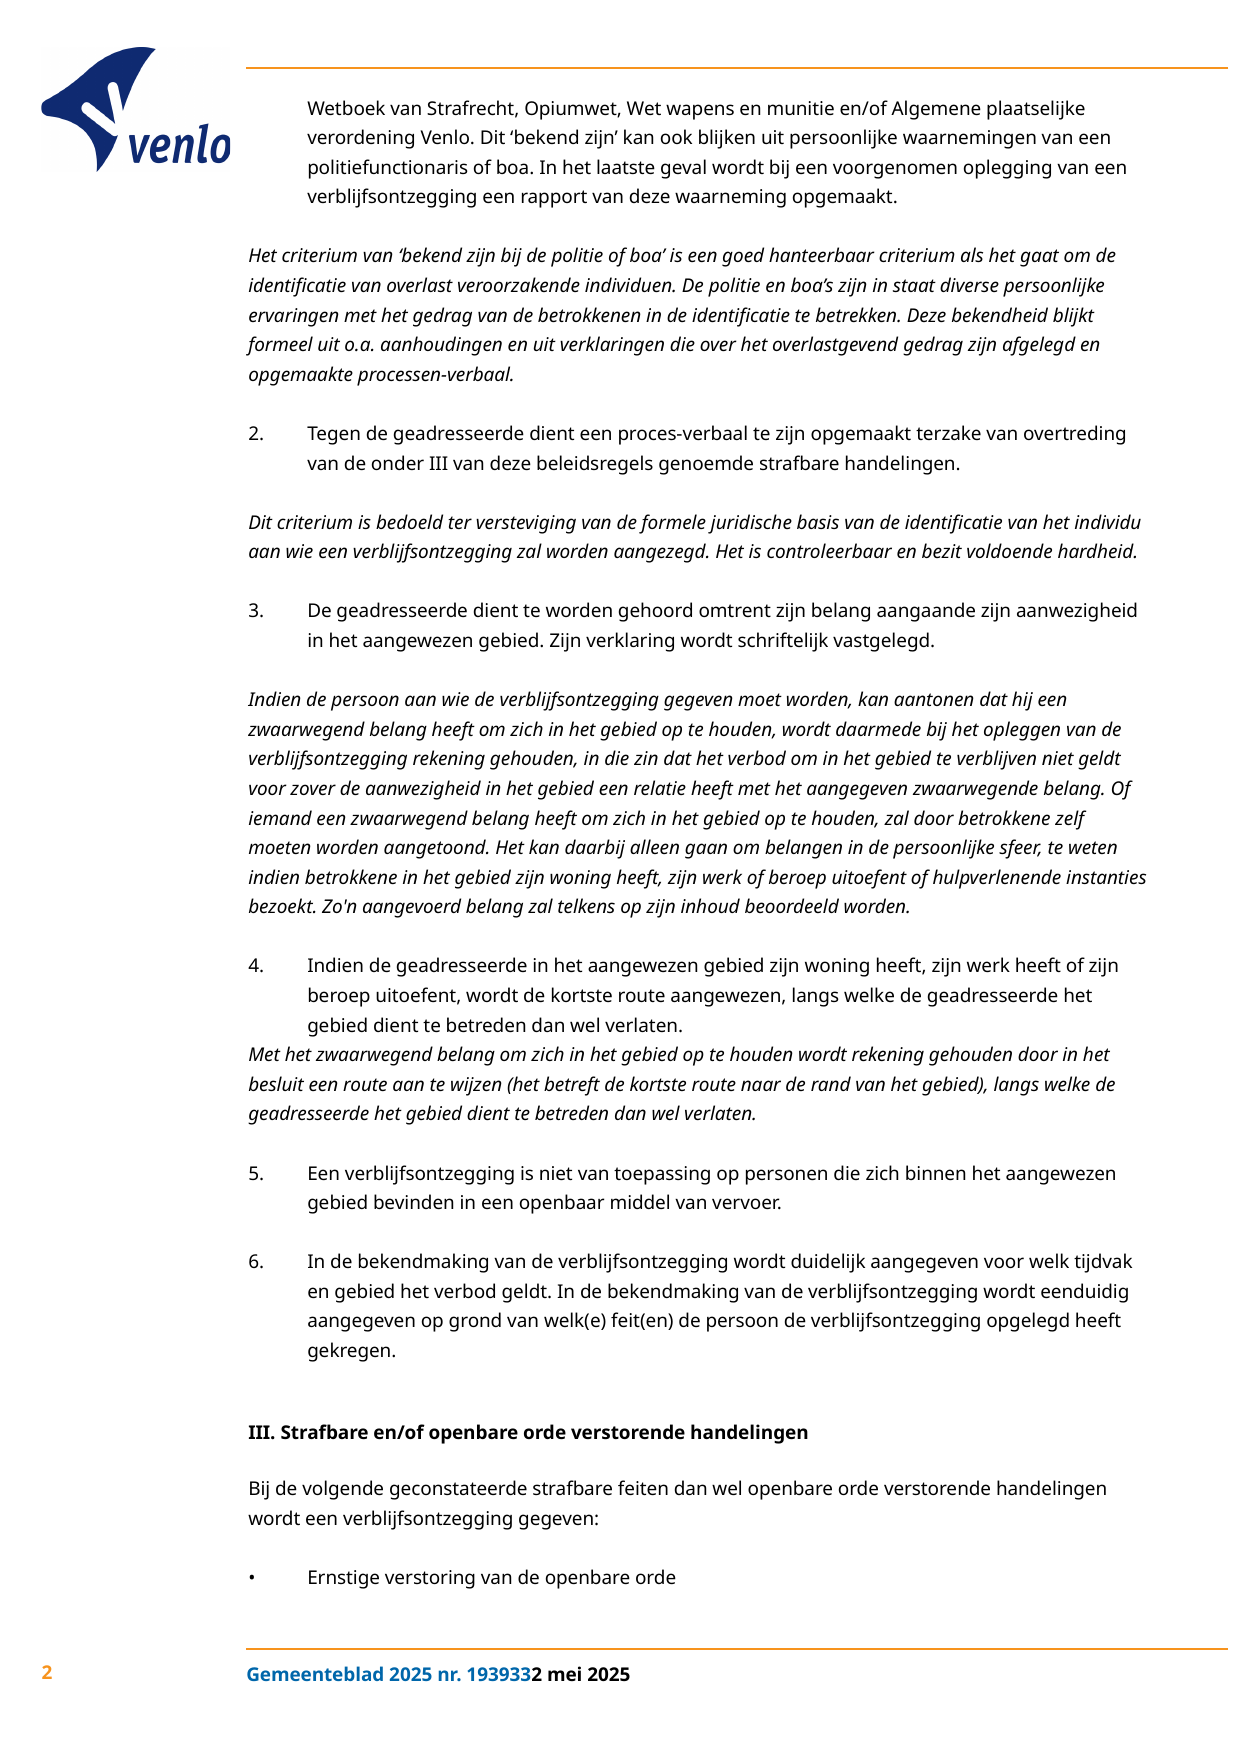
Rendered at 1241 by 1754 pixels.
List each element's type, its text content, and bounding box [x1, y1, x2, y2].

text Bij de volgende geconstateerde strafbare feiten dan wel openbare orde verstorende handelingen wordt een verblijfsontzegging gegeven: [248, 1475, 1152, 1531]
picture [41, 47, 231, 172]
list Een verblijfsontzegging is niet van toepassing op personen die zich binnen het aangewezen gebied bevinden in een openbaar middel van vervoer. [248, 1160, 1152, 1215]
list De geadresseerde dient te worden gehoord omtrent zijn belang aangaande zijn aanwezigheid in het aangewezen gebied. Zijn verklaring wordt schriftelijk vastgelegd. [248, 598, 1152, 653]
text III. Strafbare en/of openbare orde verstorende handelingen [248, 1417, 1152, 1446]
text Met het zwaarwegend belang om zich in het gebied op te houden wordt rekening gehouden door in het besluit een route aan te wijzen (het betreft de kortste route naar de rand van het gebied), langs welke de geadresseerde het gebied dient te betreden dan wel verlaten. [248, 1041, 1152, 1126]
text Het criterium van ‘bekend zijn bij de politie of boa’ is een goed hanteerbaar criterium als het gaat om de identificatie van overlast veroorzakende individuen. De politie en boa’s zijn in staat diverse persoonlijke ervaringen met het gedrag van de betrokkenen in de identificatie te betrekken. Deze bekendheid blijkt formeel uit o.a. aanhoudingen en uit verklaringen die over het overlastgevend gedrag zijn afgelegd en opgemaakte processen-verbaal. [248, 243, 1152, 387]
list In de bekendmaking van de verblijfsontzegging wordt duidelijk aangegeven voor welk tijdvak en gebied het verbod geldt. In de bekendmaking van de verblijfsontzegging wordt eenduidig aangegeven op grond van welk(e) feit(en) de persoon de verblijfsontzegging opgelegd heeft gekregen. [248, 1248, 1152, 1363]
list Indien de geadresseerde in het aangewezen gebied zijn woning heeft, zijn werk heeft of zijn beroep uitoefent, wordt de kortste route aangewezen, langs welke de geadresseerde het gebied dient te betreden dan wel verlaten. [248, 953, 1152, 1038]
list Wetboek van Strafrecht, Opiumwet, Wet wapens en munitie en/of Algemene plaatselijke verordening Venlo. Dit ‘bekend zijn’ kan ook blijken uit persoonlijke waarnemingen van een politiefunctionaris of boa. In het laatste geval wordt bij een voorgenomen oplegging van een verblijfsontzegging een rapport van deze waarneming opgemaakt. [248, 95, 1152, 209]
list Tegen de geadresseerde dient een proces-verbaal te zijn opgemaakt terzake van overtreding van de onder III van deze beleidsregels genoemde strafbare handelingen. [248, 420, 1152, 476]
text Indien de persoon aan wie de verblijfsontzegging gegeven moet worden, kan aantonen dat hij een zwaarwegend belang heeft om zich in het gebied op te houden, wordt daarmede bij het opleggen van de verblijfsontzegging rekening gehouden, in die zin dat het verbod om in het gebied te verblijven niet geldt voor zover de aanwezigheid in het gebied een relatie heeft met het aangegeven zwaarwegende belang. Of iemand een zwaarwegend belang heeft om zich in het gebied op te houden, zal door betrokkene zelf moeten worden aangetoond. Het kan daarbij alleen gaan om belangen in de persoonlijke sfeer, te weten indien betrokkene in het gebied zijn woning heeft, zijn werk of beroep uitoefent of hulpverlenende instanties bezoekt. Zo'n aangevoerd belang zal telkens op zijn inhoud beoordeeld worden. [248, 686, 1152, 919]
list Ernstige verstoring van de openbare orde [248, 1564, 1152, 1590]
text Dit criterium is bedoeld ter versteviging van de formele juridische basis van de identificatie van het individu aan wie een verblijfsontzegging zal worden aangezegd. Het is controleerbaar en bezit voldoende hardheid. [248, 509, 1152, 564]
